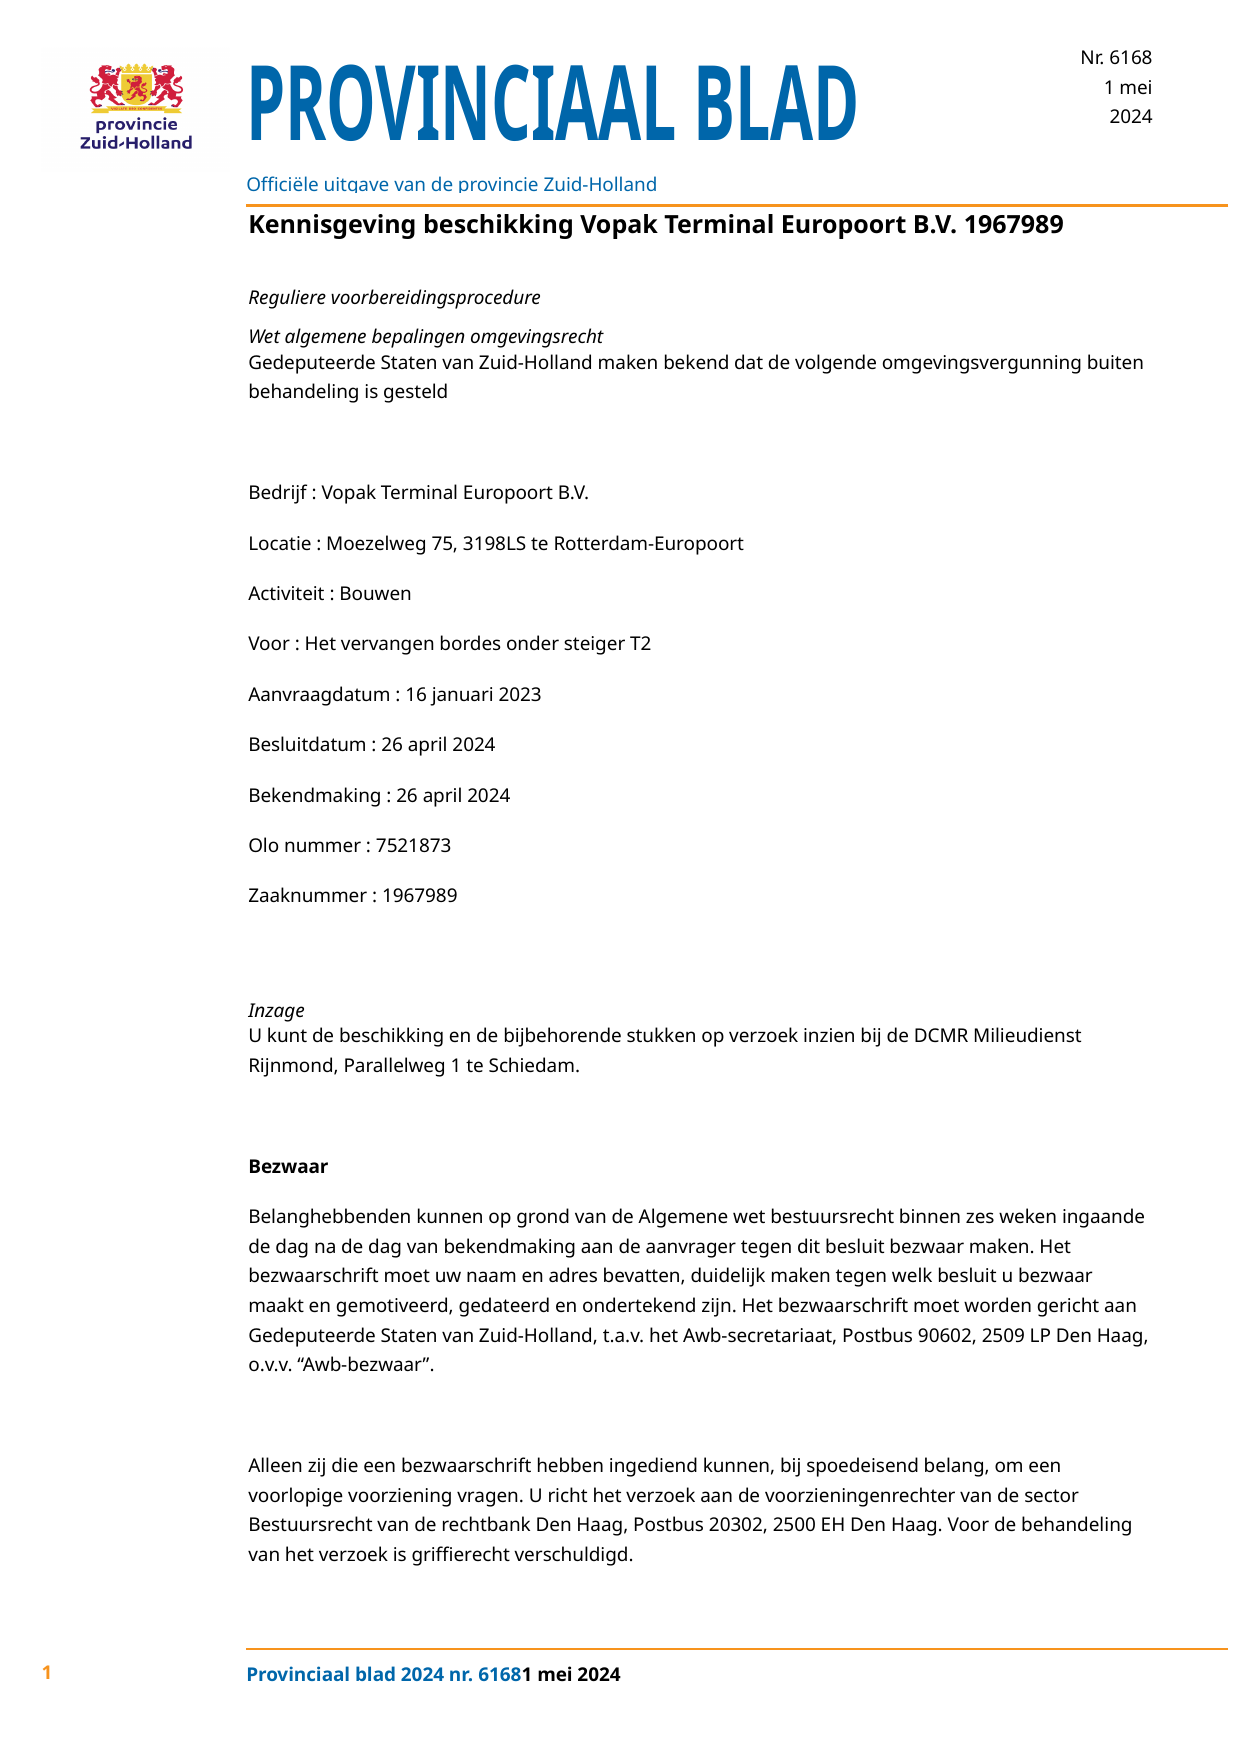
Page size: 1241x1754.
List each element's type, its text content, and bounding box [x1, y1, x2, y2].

text Aanvraagdatum : 16 januari 2023 [248, 681, 1152, 707]
text Bezwaar [248, 1153, 1152, 1179]
text Kennisgeving beschikking Vopak Terminal Europoort B.V. 1967989 [248, 207, 1152, 241]
text Zaaknummer : 1967989 [248, 883, 1152, 908]
picture [41, 47, 231, 172]
text Besluitdatum : 26 april 2024 [248, 731, 1152, 757]
text Belanghebbenden kunnen op grond van de Algemene wet bestuursrecht binnen zes weken ingaande de dag na de dag van bekendmaking aan de aanvrager tegen dit besluit bezwaar maken. Het bezwaarschrift moet uw naam en adres bevatten, duidelijk maken tegen welk besluit u bezwaar maakt en gemotiveerd, gedateerd en ondertekend zijn. Het bezwaarschrift moet worden gericht aan Gedeputeerde Staten van Zuid-Holland, t.a.v. het Awb-secretariaat, Postbus 90602, 2509 LP Den Haag, o.v.v. “Awb-bezwaar”. [248, 1203, 1152, 1377]
text U kunt de beschikking en de bijbehorende stukken op verzoek inzien bij de DCMR Milieudienst Rijnmond, Parallelweg 1 te Schiedam. [248, 1023, 1152, 1078]
text Locatie : Moezelweg 75, 3198LS te Rotterdam-Europoort [248, 530, 1152, 555]
text Voor : Het vervangen bordes onder steiger T2 [248, 631, 1152, 656]
text Olo nummer : 7521873 [248, 832, 1152, 858]
text Bekendmaking : 26 april 2024 [248, 782, 1152, 807]
text Alleen zij die een bezwaarschrift hebben ingediend kunnen, bij spoedeisend belang, om een voorlopige voorziening vragen. U richt het verzoek aan de voorzieningenrechter van de sector Bestuursrecht van de rechtbank Den Haag, Postbus 20302, 2500 EH Den Haag. Voor de behandeling van het verzoek is griffierecht verschuldigd. [248, 1452, 1152, 1567]
text Bedrijf : Vopak Terminal Europoort B.V. [248, 479, 1152, 505]
text Inzage [248, 997, 1152, 1023]
text Wet algemene bepalingen omgevingsrecht [248, 323, 1152, 349]
text Reguliere voorbereidingsprocedure [248, 284, 1152, 309]
text Activiteit : Bouwen [248, 580, 1152, 606]
text Gedeputeerde Staten van Zuid-Holland maken bekend dat de volgende omgevingsvergunning buiten behandeling is gesteld [248, 349, 1152, 404]
